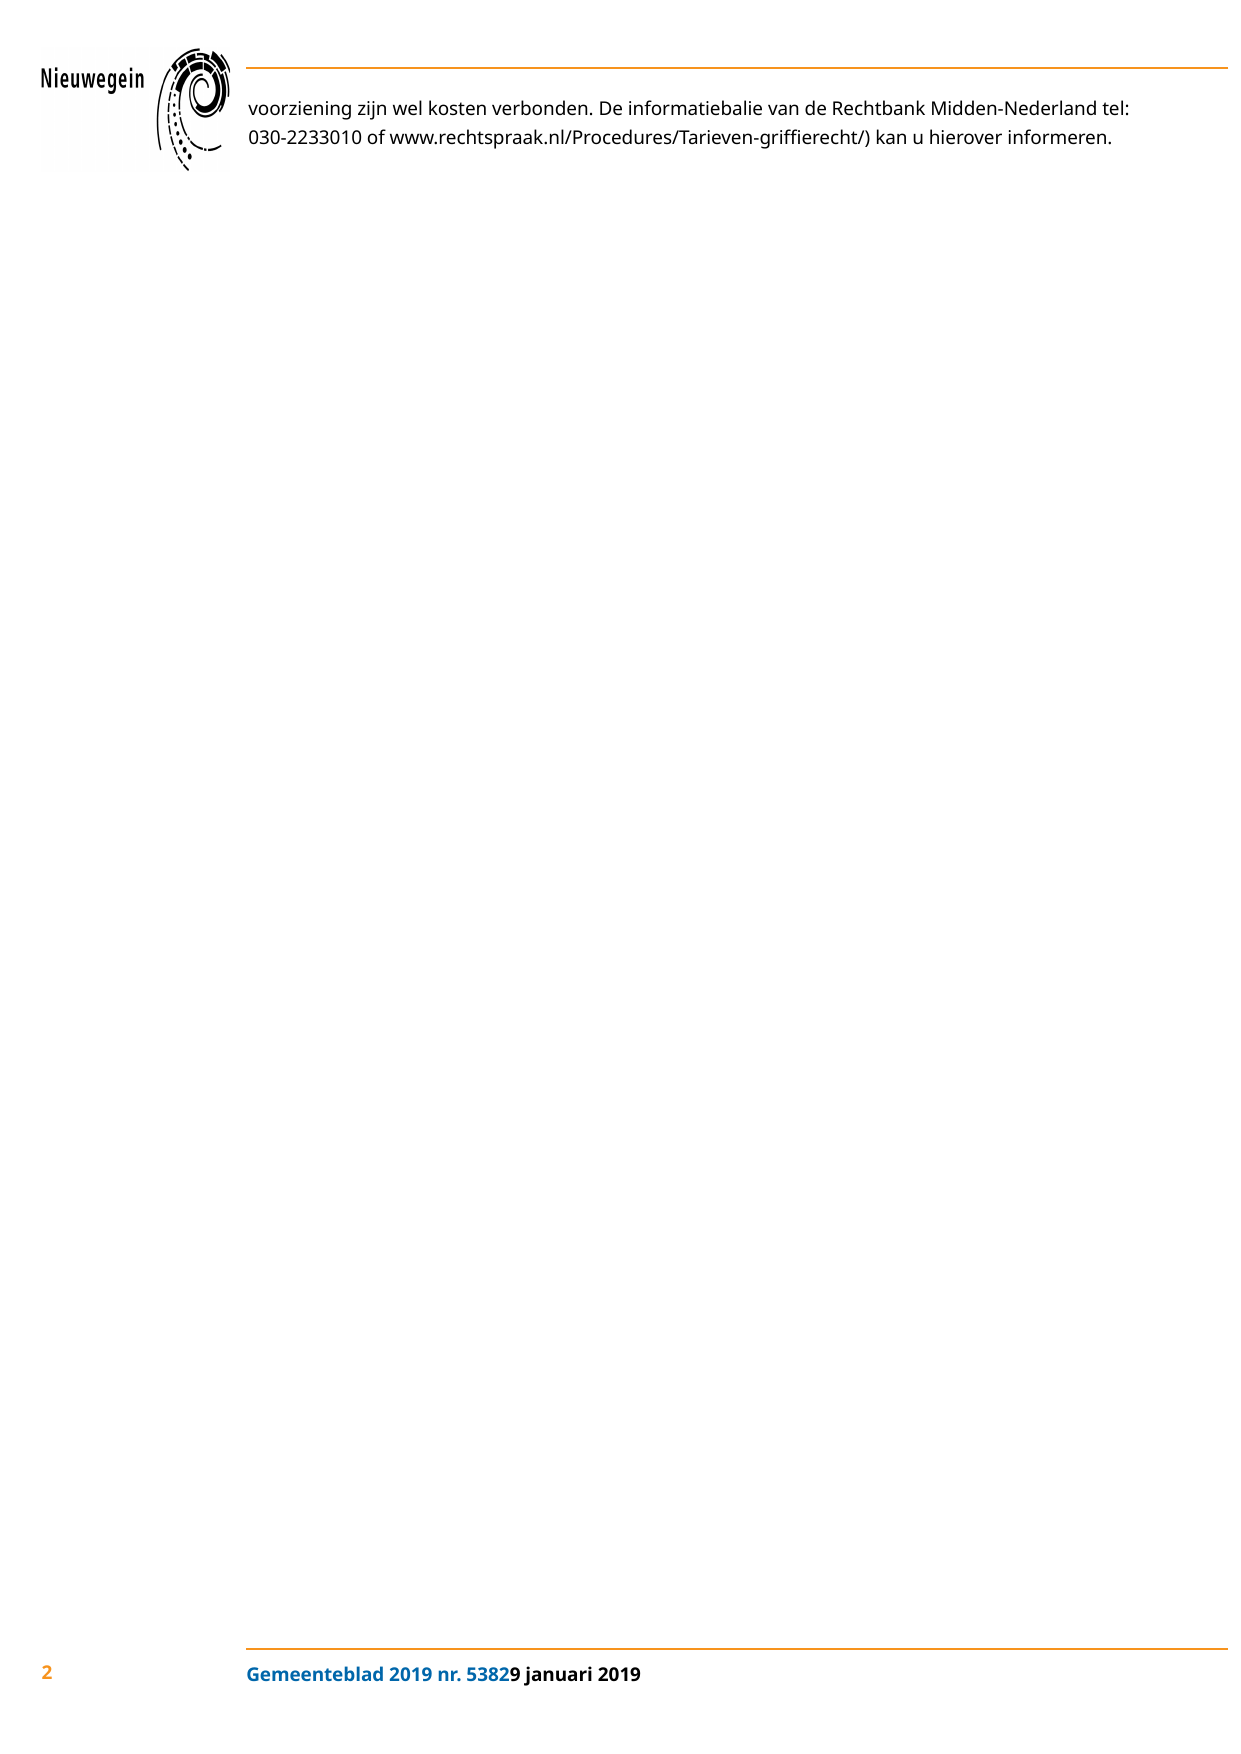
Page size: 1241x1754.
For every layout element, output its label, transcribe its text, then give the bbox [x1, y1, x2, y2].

text voorziening zijn wel kosten verbonden. De informatiebalie van de Rechtbank Midden-Nederland tel: 030-2233010 of www.rechtspraak.nl/Procedures/Tarieven-griffierecht/) kan u hierover informeren. [248, 95, 1152, 150]
picture [41, 47, 231, 172]
